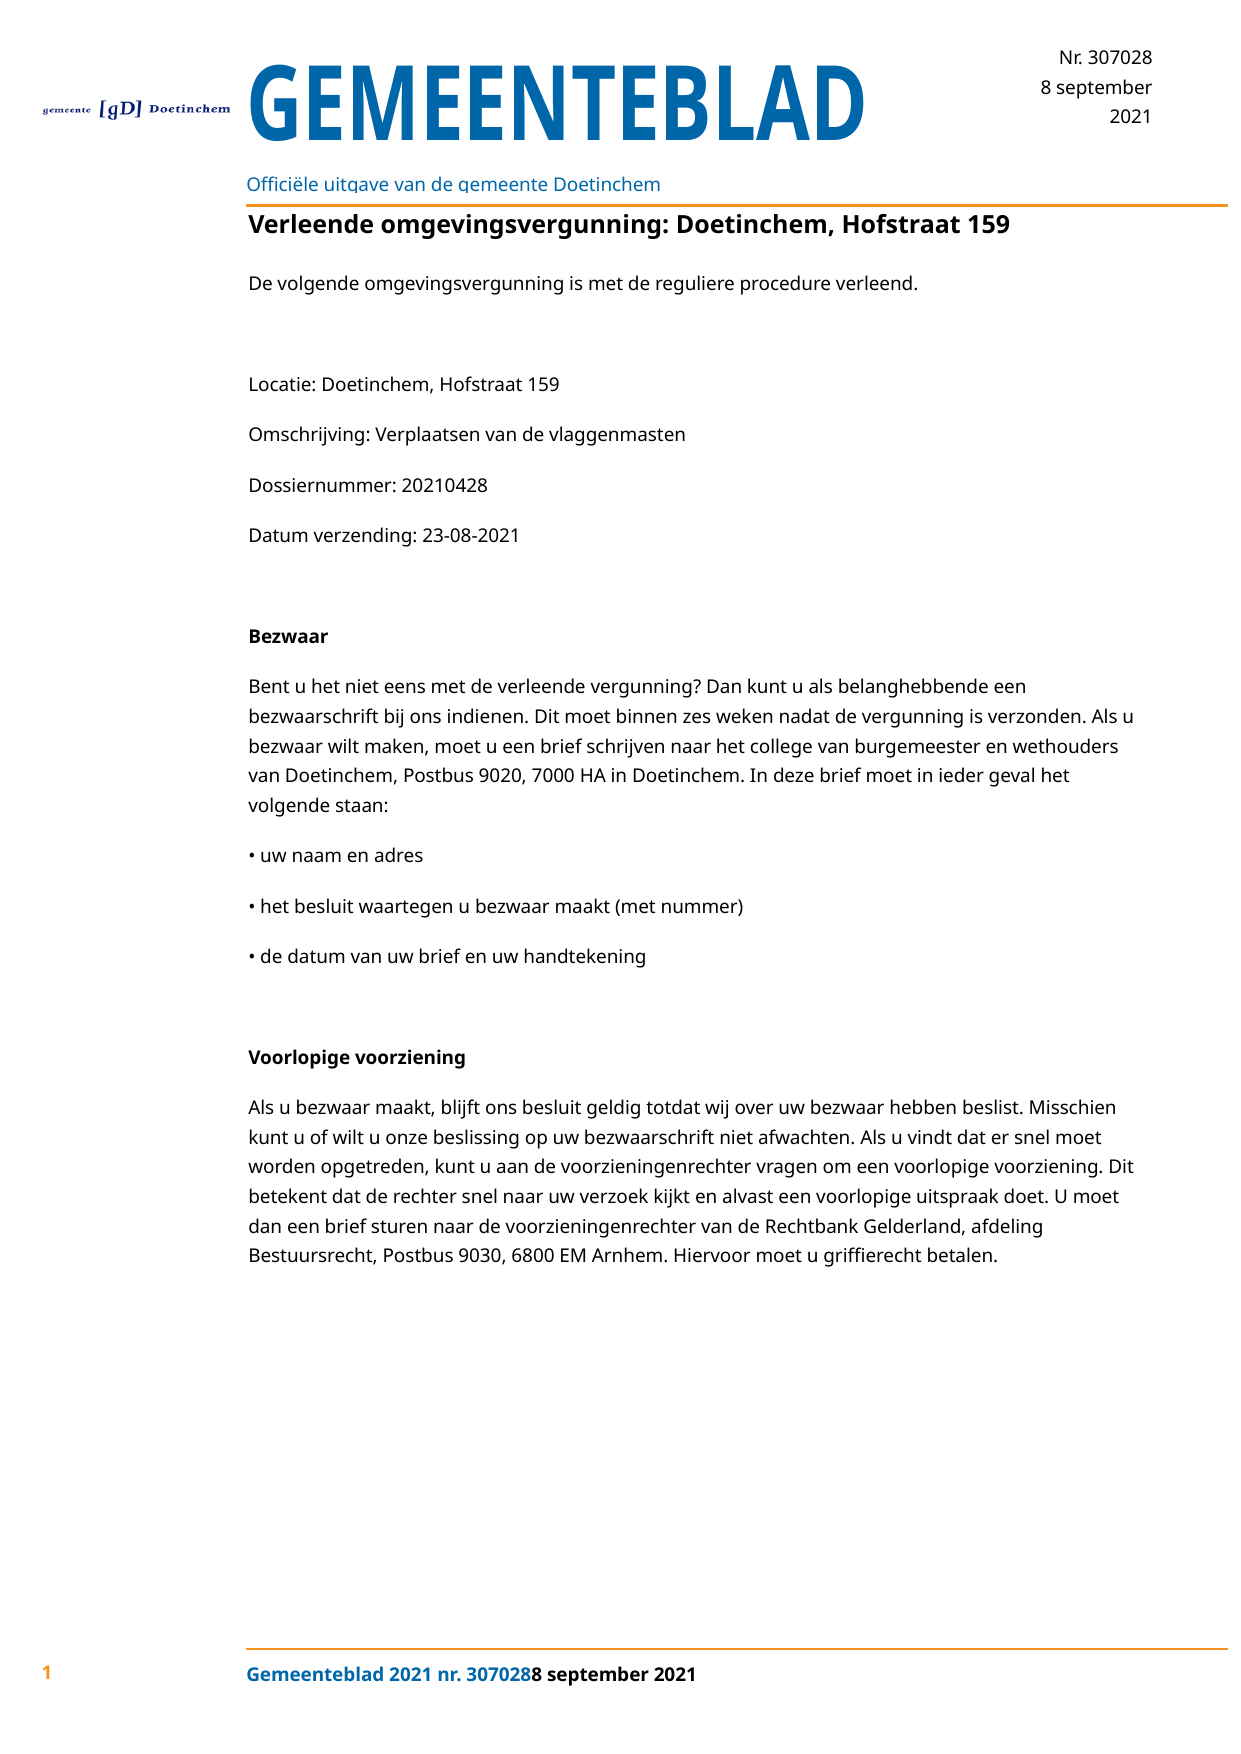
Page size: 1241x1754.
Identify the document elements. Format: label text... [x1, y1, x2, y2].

text Locatie: Doetinchem, Hofstraat 159 [248, 371, 1152, 397]
text De volgende omgevingsvergunning is met de reguliere procedure verleend. [248, 270, 1152, 296]
text • de datum van uw brief en uw handtekening [248, 943, 1152, 969]
picture [41, 47, 231, 172]
text Verleende omgevingsvergunning: Doetinchem, Hofstraat 159 [248, 207, 1152, 241]
text Bezwaar [248, 623, 1152, 649]
text Datum verzending: 23-08-2021 [248, 522, 1152, 548]
text Bent u het niet eens met de verleende vergunning? Dan kunt u als belanghebbende een bezwaarschrift bij ons indienen. Dit moet binnen zes weken nadat de vergunning is verzonden. Als u bezwaar wilt maken, moet u een brief schrijven naar het college van burgemeester en wethouders van Doetinchem, Postbus 9020, 7000 HA in Doetinchem. In deze brief moet in ieder geval het volgende staan: [248, 674, 1152, 818]
text Als u bezwaar maakt, blijft ons besluit geldig totdat wij over uw bezwaar hebben beslist. Misschien kunt u of wilt u onze beslissing op uw bezwaarschrift niet afwachten. Als u vindt dat er snel moet worden opgetreden, kunt u aan de voorzieningenrechter vragen om een voorlopige voorziening. Dit betekent dat de rechter snel naar uw verzoek kijkt en alvast een voorlopige uitspraak doet. U moet dan een brief sturen naar de voorzieningenrechter van de Rechtbank Gelderland, afdeling Bestuursrecht, Postbus 9030, 6800 EM Arnhem. Hiervoor moet u griffierecht betalen. [248, 1094, 1152, 1268]
text • uw naam en adres [248, 842, 1152, 868]
text Voorlopige voorziening [248, 1044, 1152, 1070]
text Dossiernummer: 20210428 [248, 472, 1152, 498]
text • het besluit waartegen u bezwaar maakt (met nummer) [248, 893, 1152, 918]
text Omschrijving: Verplaatsen van de vlaggenmasten [248, 422, 1152, 447]
